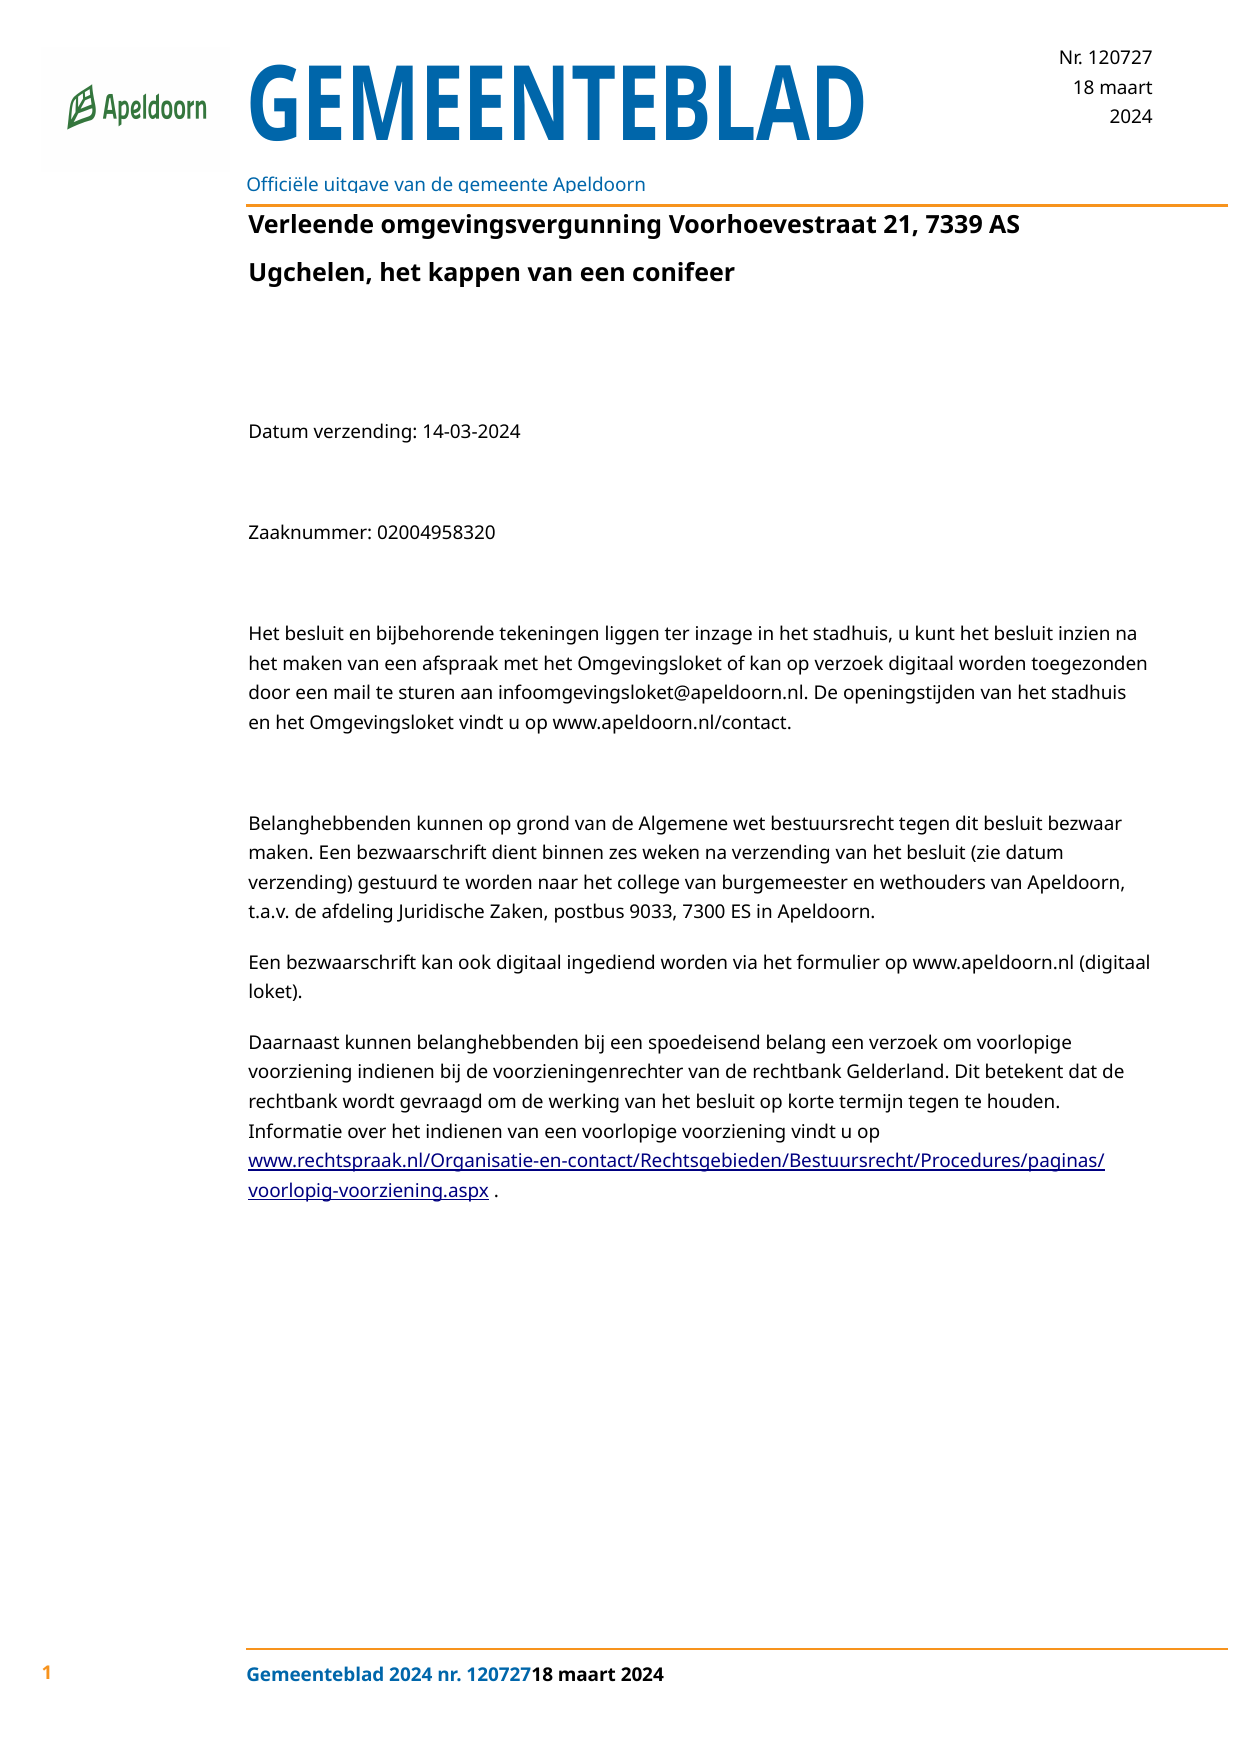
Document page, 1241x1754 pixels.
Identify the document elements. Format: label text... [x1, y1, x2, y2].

text Zaaknummer: 02004958320 [248, 519, 1152, 545]
text Daarnaast kunnen belanghebbenden bij een spoedeisend belang een verzoek om voorlopige voorziening indienen bij de voorzieningenrechter van de rechtbank Gelderland. Dit betekent dat de rechtbank wordt gevraagd om de werking van het besluit op korte termijn tegen te houden. Informatie over het indienen van een voorlopige voorziening vindt u op www.rechtspraak.nl/Organisatie-en-contact/Rechtsgebieden/Bestuursrecht/Procedures/paginas/voorlopig-voorziening.aspx . [248, 1029, 1152, 1203]
picture [41, 47, 231, 172]
text Een bezwaarschrift kan ook digitaal ingediend worden via het formulier op www.apeldoorn.nl (digitaal loket). [248, 949, 1152, 1004]
text Het besluit en bijbehorende tekeningen liggen ter inzage in het stadhuis, u kunt het besluit inzien na het maken van een afspraak met het Omgevingsloket of kan op verzoek digitaal worden toegezonden door een mail te sturen aan infoomgevingsloket@apeldoorn.nl. De openingstijden van het stadhuis en het Omgevingsloket vindt u op www.apeldoorn.nl/contact. [248, 620, 1152, 735]
text Verleende omgevingsvergunning Voorhoevestraat 21, 7339 AS Ugchelen, het kappen van een conifeer [248, 207, 1152, 288]
text Datum verzending: 14-03-2024 [248, 419, 1152, 444]
text Belanghebbenden kunnen op grond van de Algemene wet bestuursrecht tegen dit besluit bezwaar maken. Een bezwaarschrift dient binnen zes weken na verzending van het besluit (zie datum verzending) gestuurd te worden naar het college van burgemeester en wethouders van Apeldoorn, t.a.v. de afdeling Juridische Zaken, postbus 9033, 7300 ES in Apeldoorn. [248, 810, 1152, 924]
